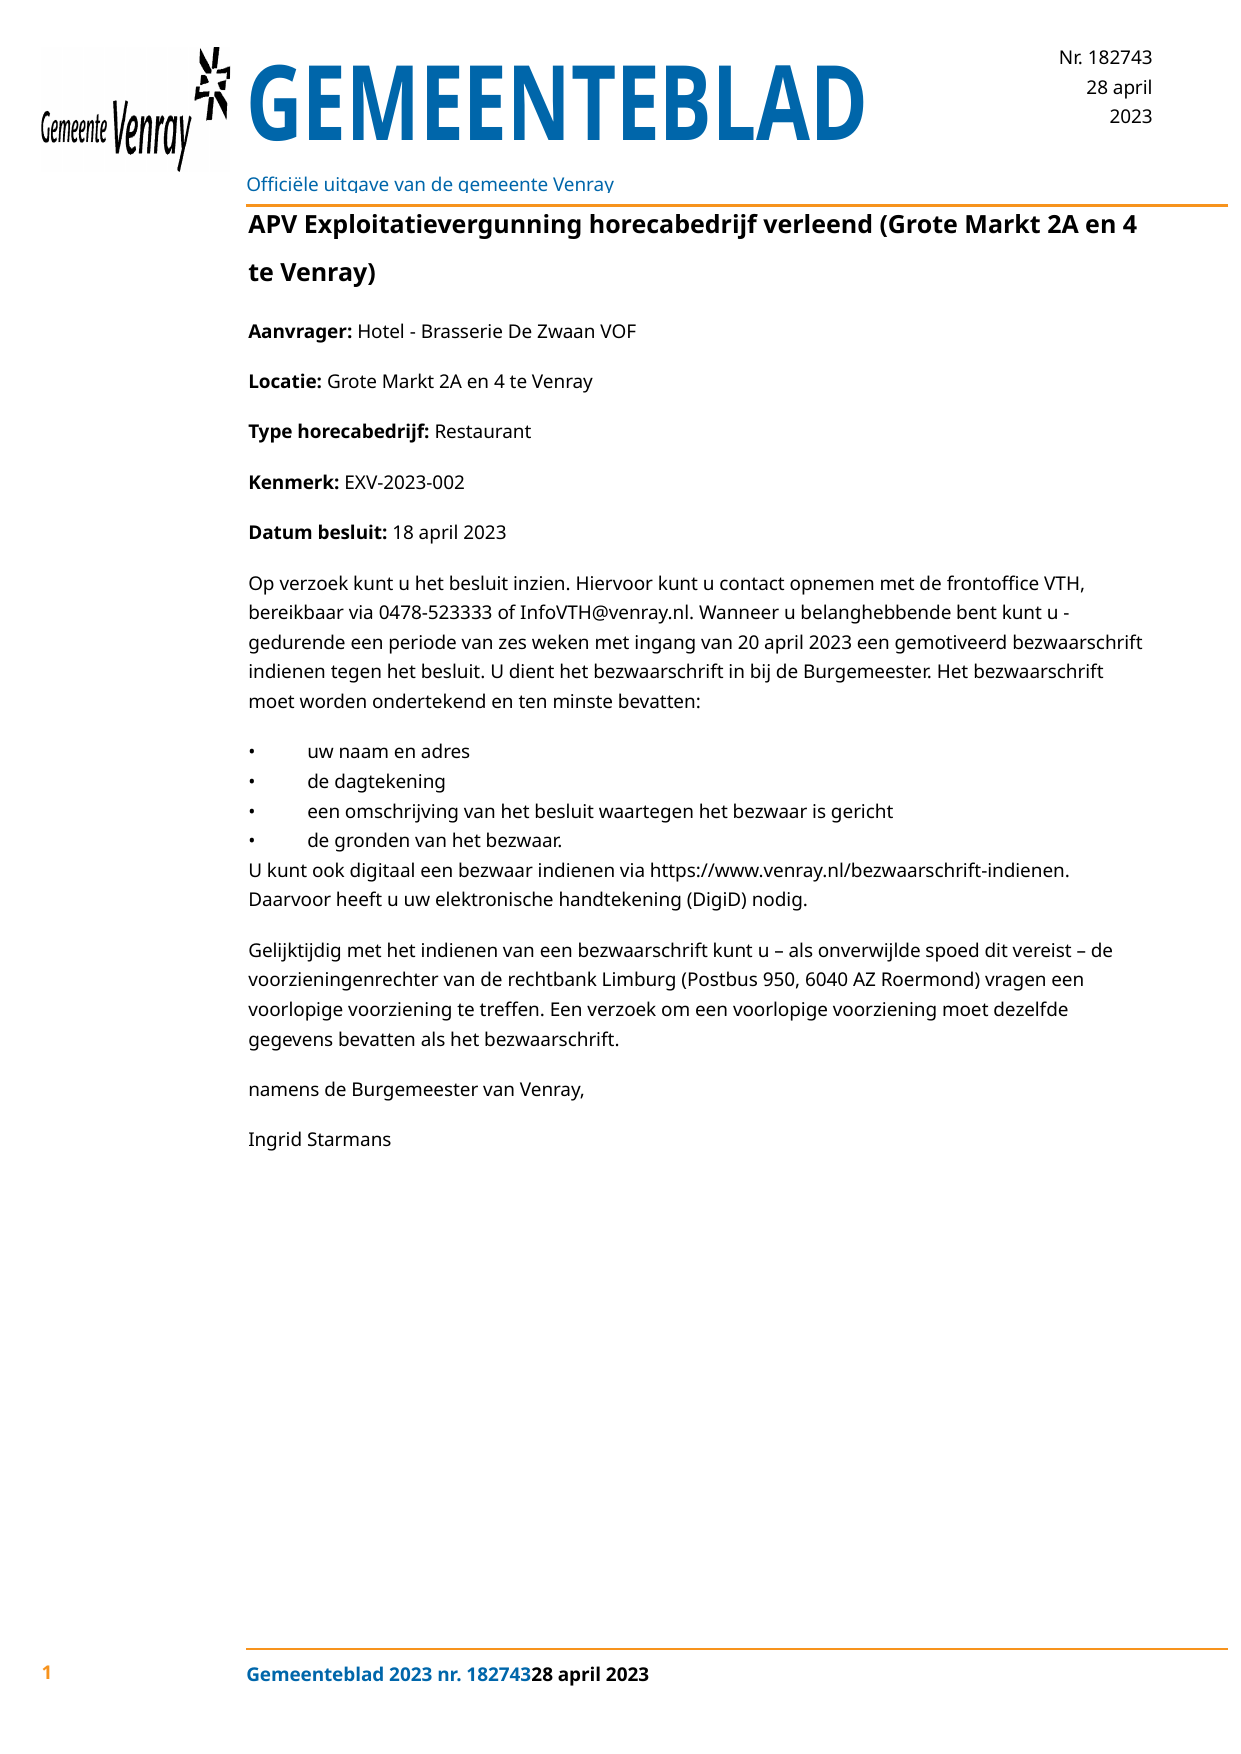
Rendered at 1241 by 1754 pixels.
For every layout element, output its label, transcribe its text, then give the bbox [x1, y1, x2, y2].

text Aanvrager: Hotel - Brasserie De Zwaan VOF [248, 318, 1152, 344]
text Op verzoek kunt u het besluit inzien. Hiervoor kunt u contact opnemen met de frontoffice VTH, bereikbaar via 0478-523333 of InfoVTH@venray.nl. Wanneer u belanghebbende bent kunt u - gedurende een periode van zes weken met ingang van 20 april 2023 een gemotiveerd bezwaarschrift indienen tegen het besluit. U dient het bezwaarschrift in bij de Burgemeester. Het bezwaarschrift moet worden ondertekend en ten minste bevatten: [248, 570, 1152, 714]
picture [41, 47, 231, 172]
list uw naam en adres [248, 739, 1152, 764]
text Datum besluit: 18 april 2023 [248, 519, 1152, 545]
list de dagtekening [248, 768, 1152, 794]
text Gelijktijdig met het indienen van een bezwaarschrift kunt u – als onverwijlde spoed dit vereist – de voorzieningenrechter van de rechtbank Limburg (Postbus 950, 6040 AZ Roermond) vragen een voorlopige voorziening te treffen. Een verzoek om een voorlopige voorziening moet dezelfde gegevens bevatten als het bezwaarschrift. [248, 937, 1152, 1052]
text Locatie: Grote Markt 2A en 4 te Venray [248, 368, 1152, 394]
text Type horecabedrijf: Restaurant [248, 419, 1152, 444]
list de gronden van het bezwaar. [248, 827, 1152, 853]
text Ingrid Starmans [248, 1127, 1152, 1152]
text Kenmerk: EXV-2023-002 [248, 469, 1152, 495]
text U kunt ook digitaal een bezwaar indienen via https://www.venray.nl/bezwaarschrift-indienen. Daarvoor heeft u uw elektronische handtekening (DigiD) nodig. [248, 857, 1152, 912]
text APV Exploitatievergunning horecabedrijf verleend (Grote Markt 2A en 4 te Venray) [248, 207, 1152, 288]
list een omschrijving van het besluit waartegen het bezwaar is gericht [248, 798, 1152, 824]
text namens de Burgemeester van Venray, [248, 1076, 1152, 1102]
